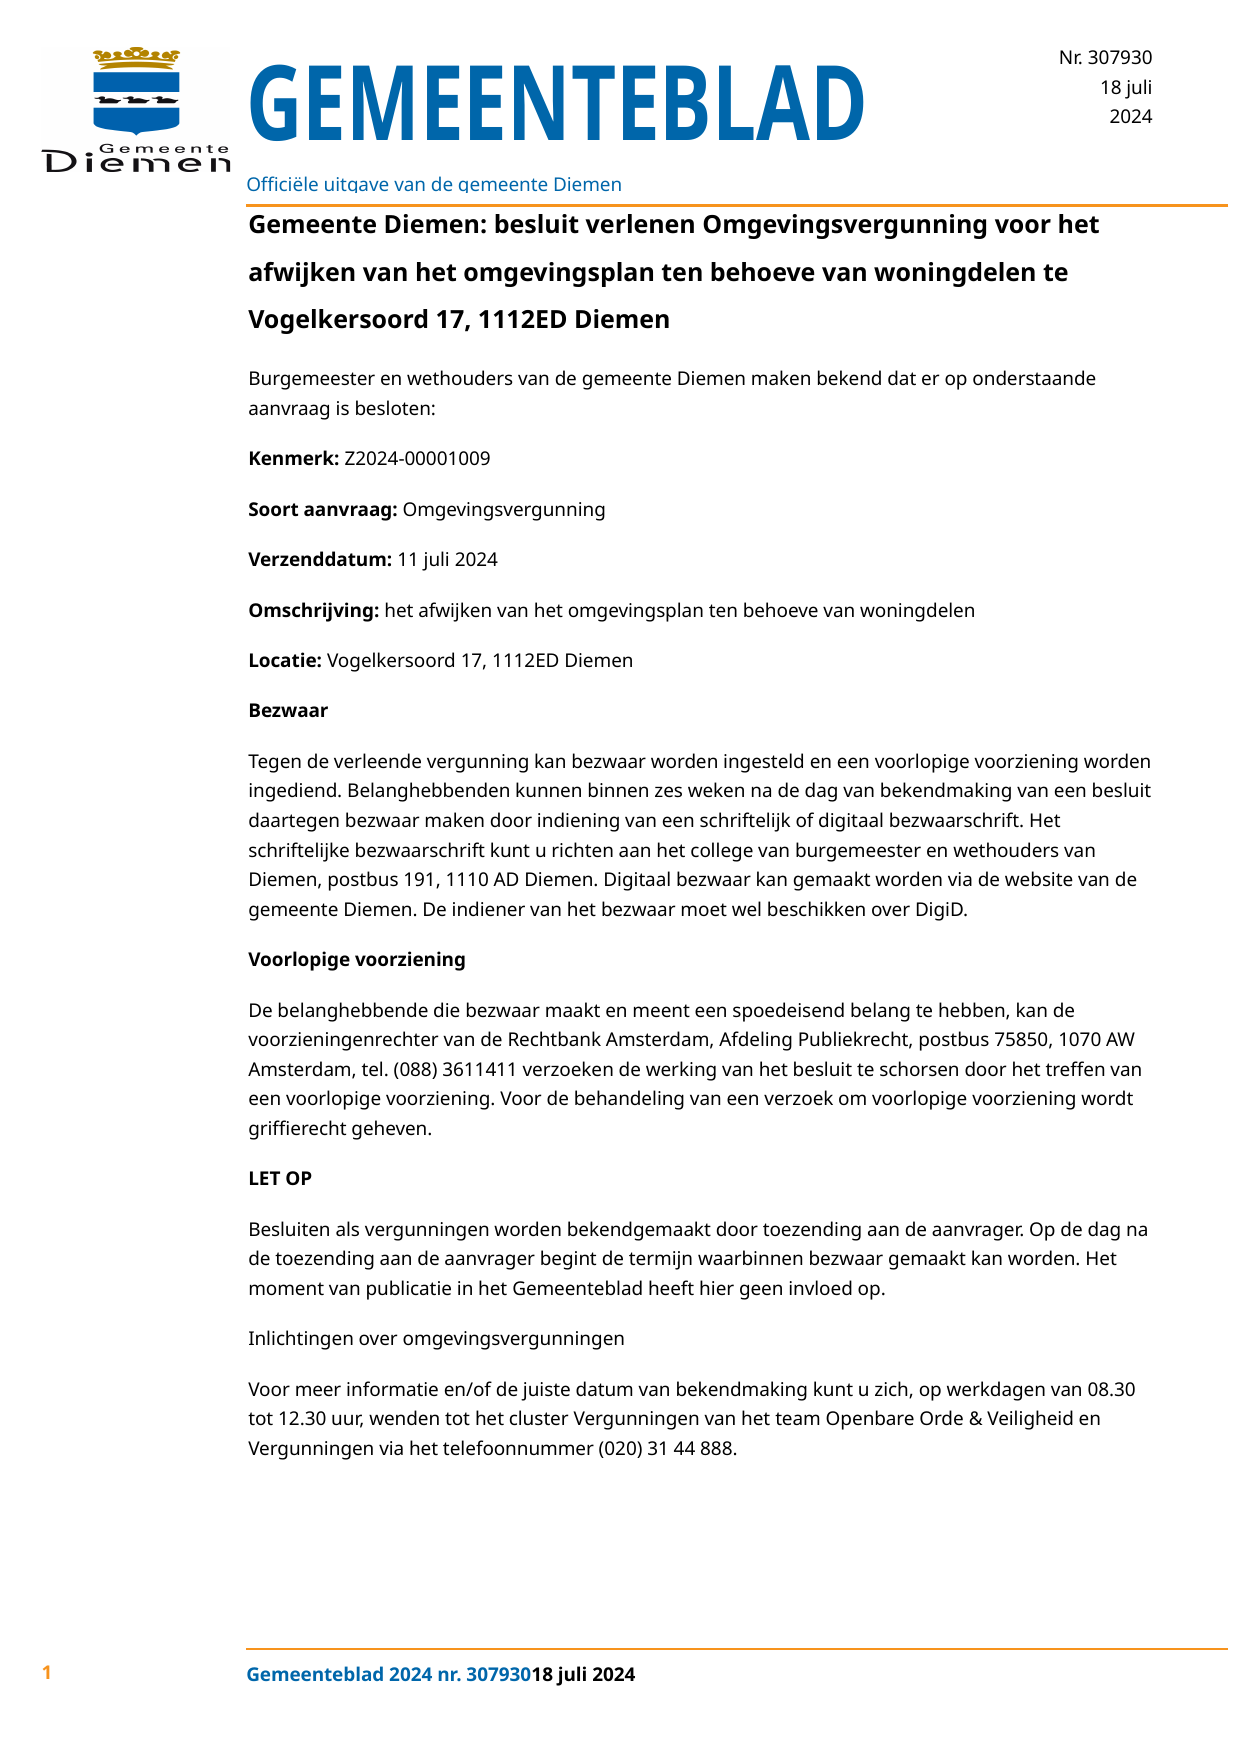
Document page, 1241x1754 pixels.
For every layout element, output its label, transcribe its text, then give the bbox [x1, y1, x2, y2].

picture [41, 47, 231, 172]
text Gemeente Diemen: besluit verlenen Omgevingsvergunning voor het afwijken van het omgevingsplan ten behoeve van woningdelen te Vogelkersoord 17, 1112ED Diemen [248, 207, 1152, 336]
text Soort aanvraag: Omgevingsvergunning [248, 496, 1152, 522]
text Inlichtingen over omgevingsvergunningen [248, 1326, 1152, 1351]
text Besluiten als vergunningen worden bekendgemaakt door toezending aan de aanvrager. Op de dag na de toezending aan de aanvrager begint de termijn waarbinnen bezwaar gemaakt kan worden. Het moment van publicatie in het Gemeenteblad heeft hier geen invloed op. [248, 1216, 1152, 1301]
text Locatie: Vogelkersoord 17, 1112ED Diemen [248, 647, 1152, 673]
text LET OP [248, 1166, 1152, 1191]
text Voor meer informatie en/of de juiste datum van bekendmaking kunt u zich, op werkdagen van 08.30 tot 12.30 uur, wenden tot het cluster Vergunningen van het team Openbare Orde & Veiligheid en Vergunningen via het telefoonnummer (020) 31 44 888. [248, 1376, 1152, 1461]
text Kenmerk: Z2024-00001009 [248, 446, 1152, 471]
text Bezwaar [248, 698, 1152, 723]
text Tegen de verleende vergunning kan bezwaar worden ingesteld en een voorlopige voorziening worden ingediend. Belanghebbenden kunnen binnen zes weken na de dag van bekendmaking van een besluit daartegen bezwaar maken door indiening van een schriftelijk of digitaal bezwaarschrift. Het schriftelijke bezwaarschrift kunt u richten aan het college van burgemeester en wethouders van Diemen, postbus 191, 1110 AD Diemen. Digitaal bezwaar kan gemaakt worden via de website van de gemeente Diemen. De indiener van het bezwaar moet wel beschikken over DigiD. [248, 748, 1152, 922]
text Voorlopige voorziening [248, 946, 1152, 972]
text De belanghebbende die bezwaar maakt en meent een spoedeisend belang te hebben, kan de voorzieningenrechter van de Rechtbank Amsterdam, Afdeling Publiekrecht, postbus 75850, 1070 AW Amsterdam, tel. (088) 3611411 verzoeken de werking van het besluit te schorsen door het treffen van een voorlopige voorziening. Voor de behandeling van een verzoek om voorlopige voorziening wordt griffierecht geheven. [248, 997, 1152, 1141]
text Omschrijving: het afwijken van het omgevingsplan ten behoeve van woningdelen [248, 597, 1152, 622]
text Verzenddatum: 11 juli 2024 [248, 546, 1152, 572]
text Burgemeester en wethouders van de gemeente Diemen maken bekend dat er op onderstaande aanvraag is besloten: [248, 366, 1152, 421]
